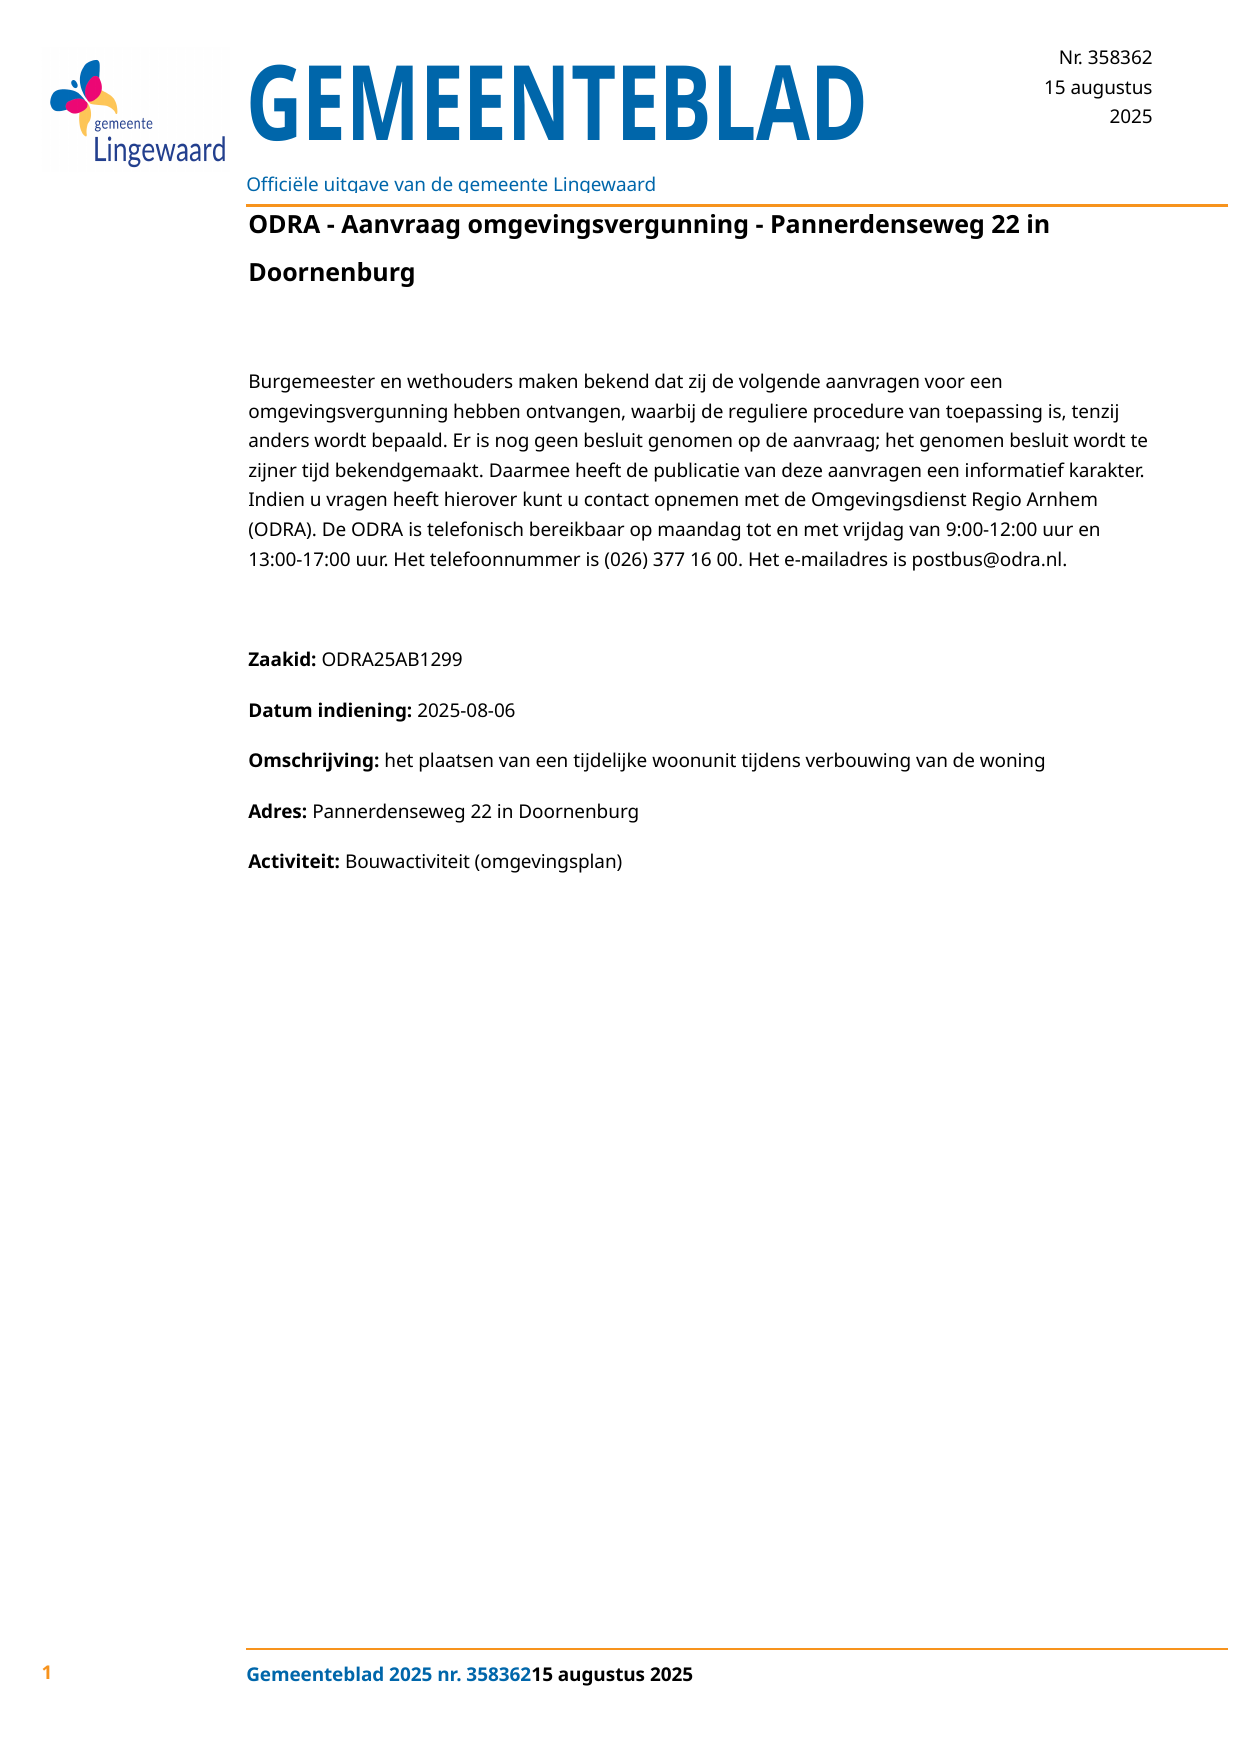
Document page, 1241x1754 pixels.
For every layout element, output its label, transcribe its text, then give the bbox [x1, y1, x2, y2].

text Activiteit: Bouwactiviteit (omgevingsplan) [248, 848, 1152, 874]
text Zaakid: ODRA25AB1299 [248, 647, 1152, 672]
text Datum indiening: 2025-08-06 [248, 697, 1152, 723]
text Burgemeester en wethouders maken bekend dat zij de volgende aanvragen voor een omgevingsvergunning hebben ontvangen, waarbij de reguliere procedure van toepassing is, tenzij anders wordt bepaald. Er is nog geen besluit genomen op de aanvraag; het genomen besluit wordt te zijner tijd bekendgemaakt. Daarmee heeft de publicatie van deze aanvragen een informatief karakter. Indien u vragen heeft hierover kunt u contact opnemen met de Omgevingsdienst Regio Arnhem (ODRA). De ODRA is telefonisch bereikbaar op maandag tot en met vrijdag van 9:00-12:00 uur en 13:00-17:00 uur. Het telefoonnummer is (026) 377 16 00. Het e-mailadres is postbus@odra.nl. [248, 368, 1152, 572]
text ODRA - Aanvraag omgevingsvergunning - Pannerdenseweg 22 in Doornenburg [248, 207, 1152, 288]
text Adres: Pannerdenseweg 22 in Doornenburg [248, 798, 1152, 824]
picture [41, 47, 231, 172]
text Omschrijving: het plaatsen van een tijdelijke woonunit tijdens verbouwing van de woning [248, 747, 1152, 773]
